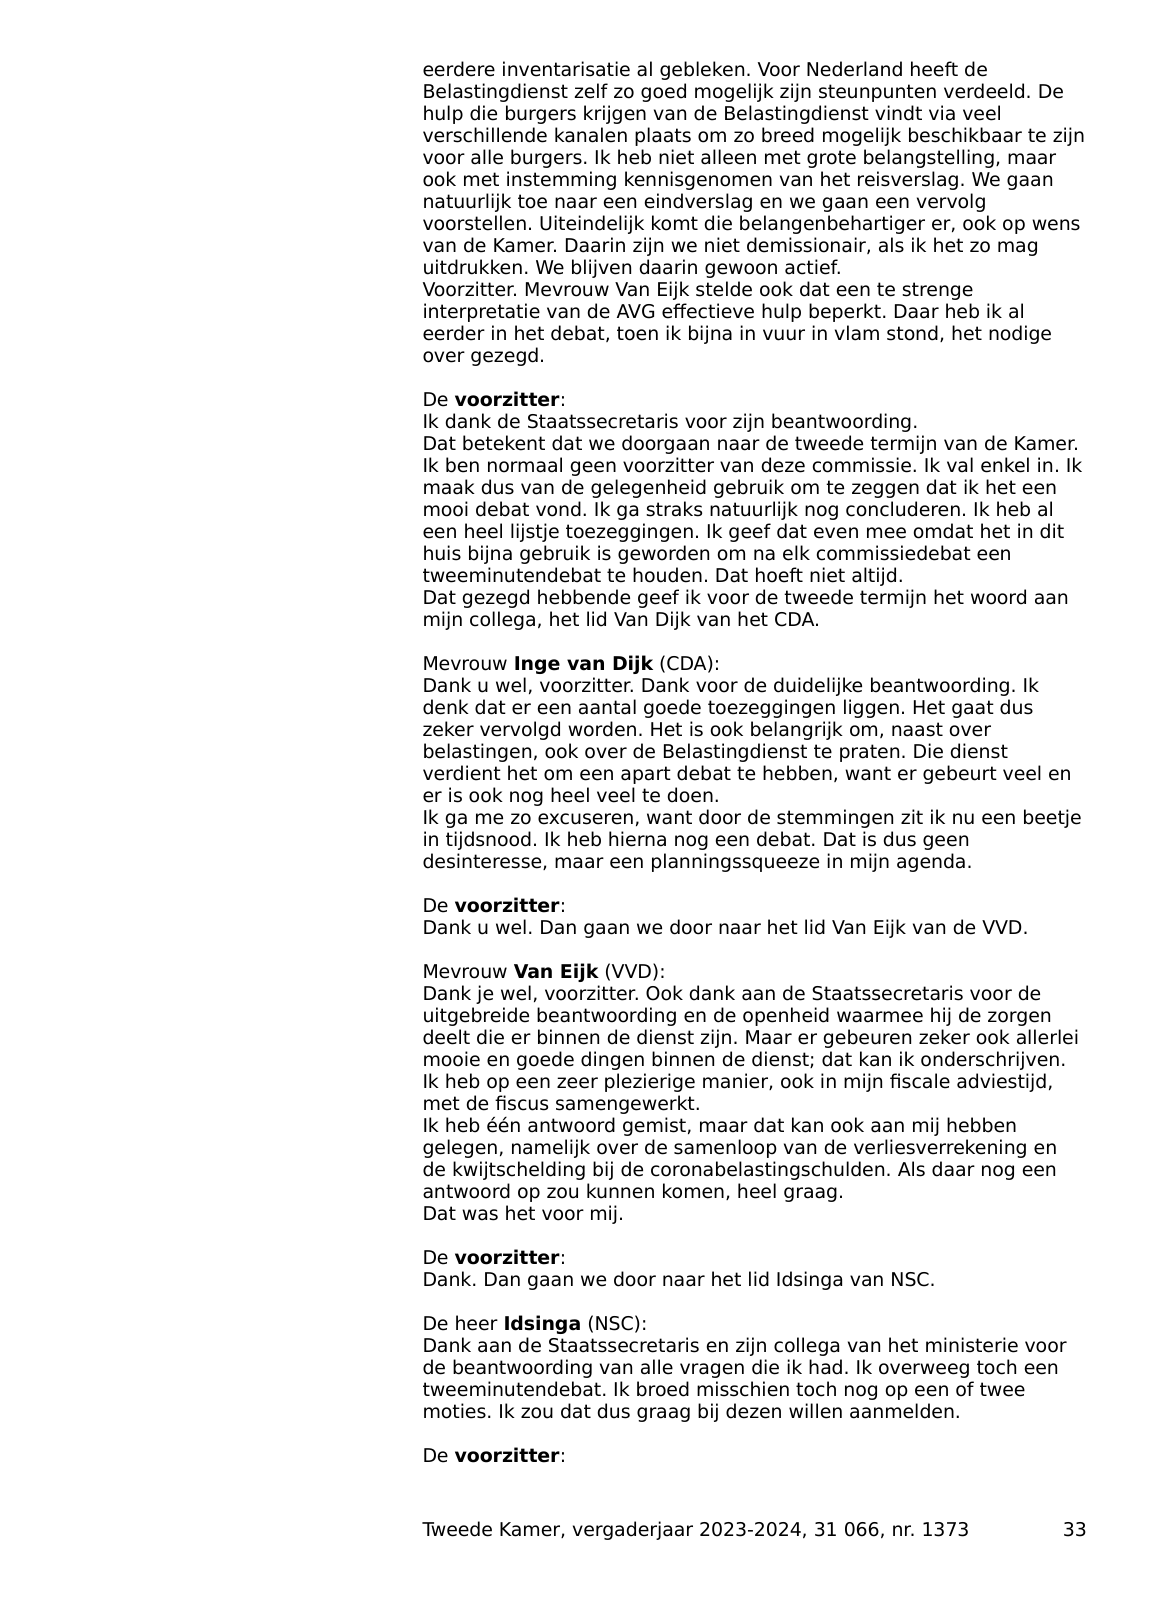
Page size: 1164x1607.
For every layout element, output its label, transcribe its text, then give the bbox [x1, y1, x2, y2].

text Mevrouw Van Eijk (VVD): [422, 961, 1087, 983]
text Dat gezegd hebbende geef ik voor de tweede termijn het woord aan mijn collega, het lid Van Dijk van het CDA. [422, 587, 1087, 631]
text Dank. Dan gaan we door naar het lid Idsinga van NSC. [422, 1269, 1087, 1291]
text De heer Idsinga (NSC): [422, 1313, 1087, 1335]
text Ik ga me zo excuseren, want door de stemmingen zit ik nu een beetje in tijdsnood. Ik heb hierna nog een debat. Dat is dus geen desinteresse, maar een planningssqueeze in mijn agenda. [422, 807, 1087, 873]
text Dat betekent dat we doorgaan naar de tweede termijn van de Kamer. Ik ben normaal geen voorzitter van deze commissie. Ik val enkel in. Ik maak dus van de gelegenheid gebruik om te zeggen dat ik het een mooi debat vond. Ik ga straks natuurlijk nog concluderen. Ik heb al een heel lijstje toezeggingen. Ik geef dat even mee omdat het in dit huis bijna gebruik is geworden om na elk commissiedebat een tweeminutendebat te houden. Dat hoeft niet altijd. [422, 433, 1087, 587]
text De voorzitter: [422, 1247, 1087, 1269]
text Dat was het voor mij. [422, 1203, 1087, 1225]
text Dank u wel, voorzitter. Dank voor de duidelijke beantwoording. Ik denk dat er een aantal goede toezeggingen liggen. Het gaat dus zeker vervolgd worden. Het is ook belangrijk om, naast over belastingen, ook over de Belastingdienst te praten. Die dienst verdient het om een apart debat te hebben, want er gebeurt veel en er is ook nog heel veel te doen. [422, 675, 1087, 807]
text Dank aan de Staatssecretaris en zijn collega van het ministerie voor de beantwoording van alle vragen die ik had. Ik overweeg toch een tweeminutendebat. Ik broed misschien toch nog op een of twee moties. Ik zou dat dus graag bij dezen willen aanmelden. [422, 1335, 1087, 1423]
text Mevrouw Inge van Dijk (CDA): [422, 653, 1087, 675]
text Ik heb één antwoord gemist, maar dat kan ook aan mij hebben gelegen, namelijk over de samenloop van de verliesverrekening en de kwijtschelding bij de coronabelastingschulden. Als daar nog een antwoord op zou kunnen komen, heel graag. [422, 1115, 1087, 1203]
text eerdere inventarisatie al gebleken. Voor Nederland heeft de Belastingdienst zelf zo goed mogelijk zijn steunpunten verdeeld. De hulp die burgers krijgen van de Belastingdienst vindt via veel verschillende kanalen plaats om zo breed mogelijk beschikbaar te zijn voor alle burgers. Ik heb niet alleen met grote belangstelling, maar ook met instemming kennisgenomen van het reisverslag. We gaan natuurlijk toe naar een eindverslag en we gaan een vervolg voorstellen. Uiteindelijk komt die belangenbehartiger er, ook op wens van de Kamer. Daarin zijn we niet demissionair, als ik het zo mag uitdrukken. We blijven daarin gewoon actief. [422, 59, 1087, 279]
text Voorzitter. Mevrouw Van Eijk stelde ook dat een te strenge interpretatie van de AVG effectieve hulp beperkt. Daar heb ik al eerder in het debat, toen ik bijna in vuur in vlam stond, het nodige over gezegd. [422, 279, 1087, 367]
text Ik dank de Staatssecretaris voor zijn beantwoording. [422, 411, 1087, 433]
text De voorzitter: [422, 1445, 1087, 1467]
text De voorzitter: [422, 895, 1087, 917]
text De voorzitter: [422, 389, 1087, 411]
text Dank je wel, voorzitter. Ook dank aan de Staatssecretaris voor de uitgebreide beantwoording en de openheid waarmee hij de zorgen deelt die er binnen de dienst zijn. Maar er gebeuren zeker ook allerlei mooie en goede dingen binnen de dienst; dat kan ik onderschrijven. Ik heb op een zeer plezierige manier, ook in mijn fiscale adviestijd, met de fiscus samengewerkt. [422, 983, 1087, 1115]
text Dank u wel. Dan gaan we door naar het lid Van Eijk van de VVD. [422, 917, 1087, 939]
